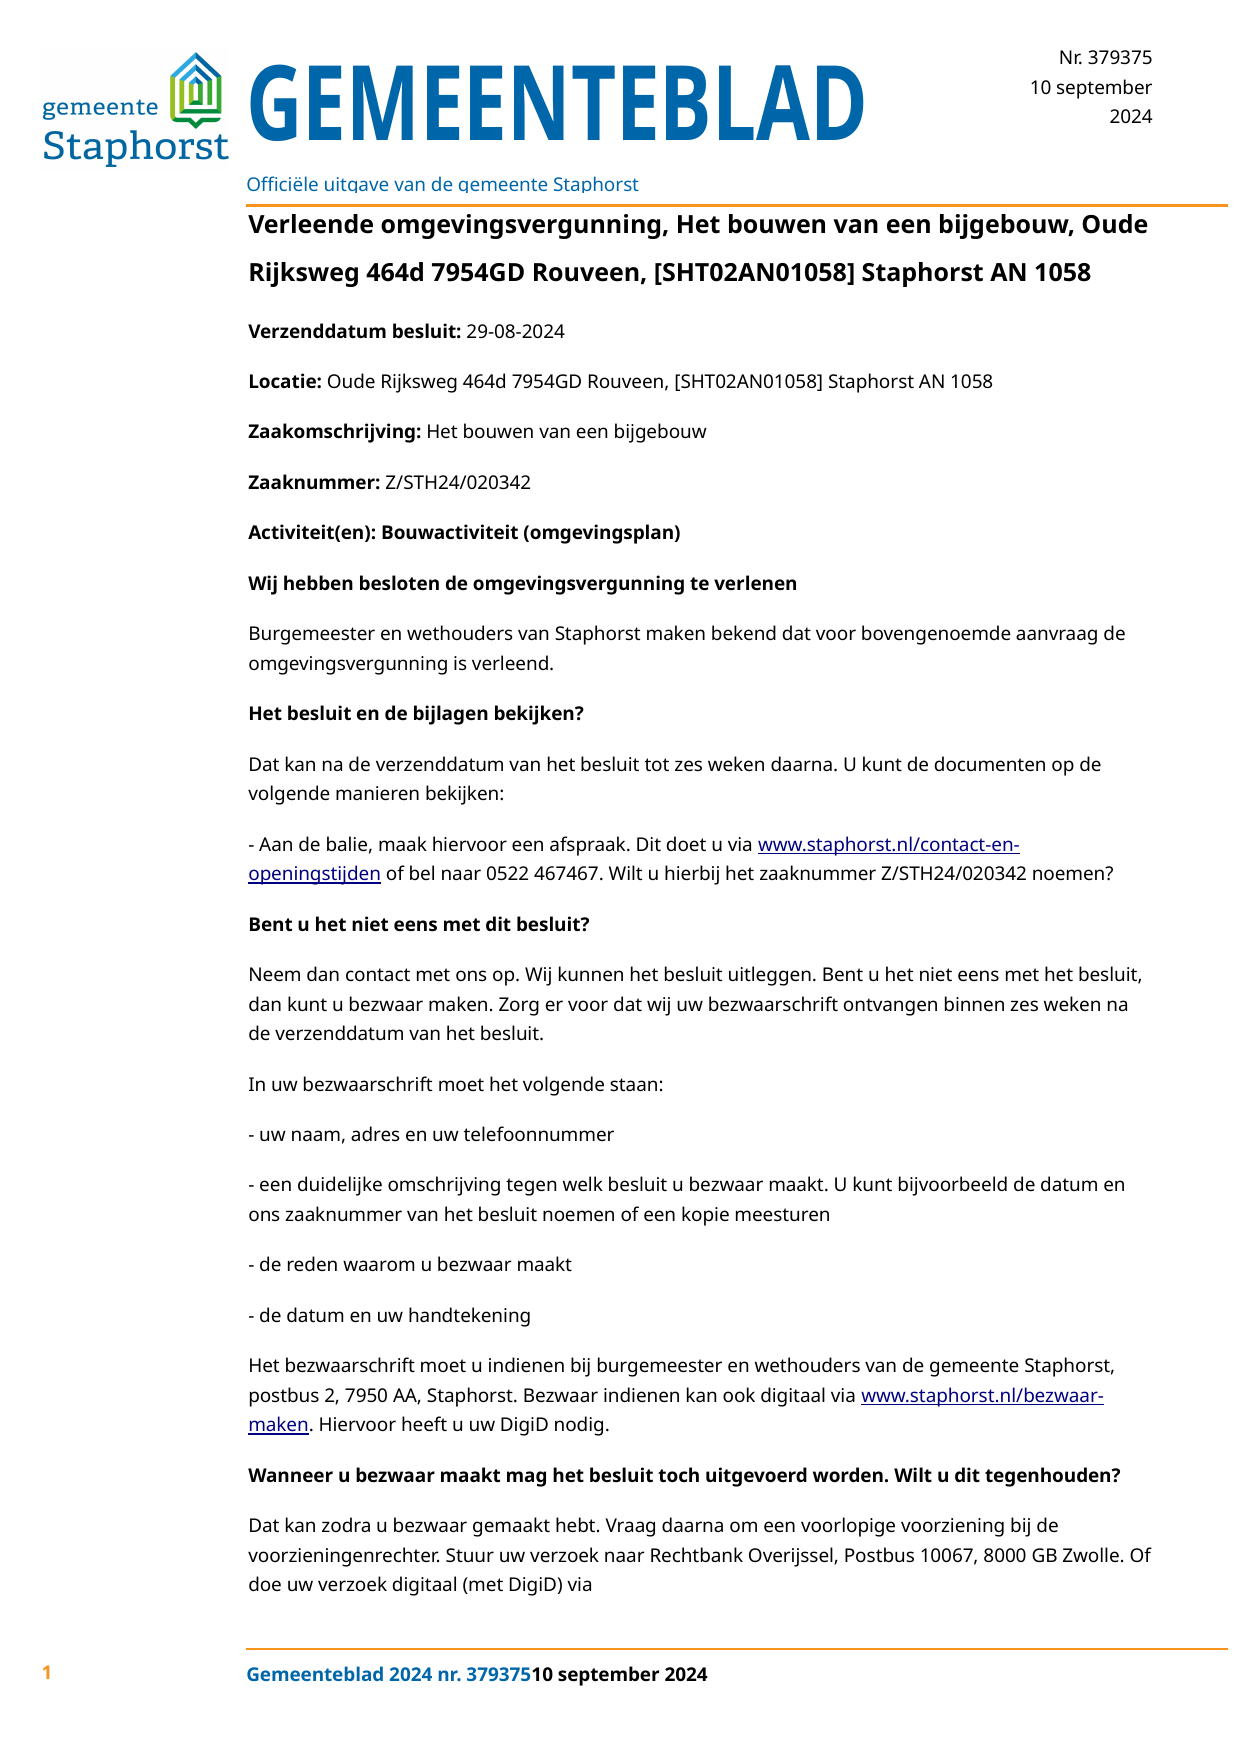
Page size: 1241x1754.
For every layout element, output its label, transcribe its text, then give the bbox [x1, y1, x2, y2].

text Dat kan zodra u bezwaar gemaakt hebt. Vraag daarna om een voorlopige voorziening bij de voorzieningenrechter. Stuur uw verzoek naar Rechtbank Overijssel, Postbus 10067, 8000 GB Zwolle. Of doe uw verzoek digitaal (met DigiD) via [248, 1512, 1152, 1597]
text - uw naam, adres en uw telefoonnummer [248, 1121, 1152, 1147]
text - de datum en uw handtekening [248, 1302, 1152, 1328]
text Verleende omgevingsvergunning, Het bouwen van een bijgebouw, Oude Rijksweg 464d 7954GD Rouveen, [SHT02AN01058] Staphorst AN 1058 [248, 207, 1152, 288]
text In uw bezwaarschrift moet het volgende staan: [248, 1071, 1152, 1097]
text Neem dan contact met ons op. Wij kunnen het besluit uitleggen. Bent u het niet eens met het besluit, dan kunt u bezwaar maken. Zorg er voor dat wij uw bezwaarschrift ontvangen binnen zes weken na de verzenddatum van het besluit. [248, 961, 1152, 1046]
text - de reden waarom u bezwaar maakt [248, 1252, 1152, 1277]
picture [41, 47, 231, 172]
text Wij hebben besloten de omgevingsvergunning te verlenen [248, 570, 1152, 596]
text - een duidelijke omschrijving tegen welk besluit u bezwaar maakt. U kunt bijvoorbeeld de datum en ons zaaknummer van het besluit noemen of een kopie meesturen [248, 1172, 1152, 1227]
text Bent u het niet eens met dit besluit? [248, 911, 1152, 937]
text Locatie: Oude Rijksweg 464d 7954GD Rouveen, [SHT02AN01058] Staphorst AN 1058 [248, 368, 1152, 394]
text Activiteit(en): Bouwactiviteit (omgevingsplan) [248, 519, 1152, 545]
text Wanneer u bezwaar maakt mag het besluit toch uitgevoerd worden. Wilt u dit tegenhouden? [248, 1462, 1152, 1488]
text Verzenddatum besluit: 29-08-2024 [248, 318, 1152, 344]
text Zaaknummer: Z/STH24/020342 [248, 469, 1152, 495]
text Zaakomschrijving: Het bouwen van een bijgebouw [248, 419, 1152, 444]
text Het bezwaarschrift moet u indienen bij burgemeester en wethouders van de gemeente Staphorst, postbus 2, 7950 AA, Staphorst. Bezwaar indienen kan ook digitaal via www.staphorst.nl/bezwaar-maken. Hiervoor heeft u uw DigiD nodig. [248, 1352, 1152, 1437]
text Burgemeester en wethouders van Staphorst maken bekend dat voor bovengenoemde aanvraag de omgevingsvergunning is verleend. [248, 620, 1152, 676]
text Dat kan na de verzenddatum van het besluit tot zes weken daarna. U kunt de documenten op de volgende manieren bekijken: [248, 751, 1152, 806]
text - Aan de balie, maak hiervoor een afspraak. Dit doet u via www.staphorst.nl/contact-en-openingstijden of bel naar 0522 467467. Wilt u hierbij het zaaknummer Z/STH24/020342 noemen? [248, 831, 1152, 886]
text Het besluit en de bijlagen bekijken? [248, 700, 1152, 726]
